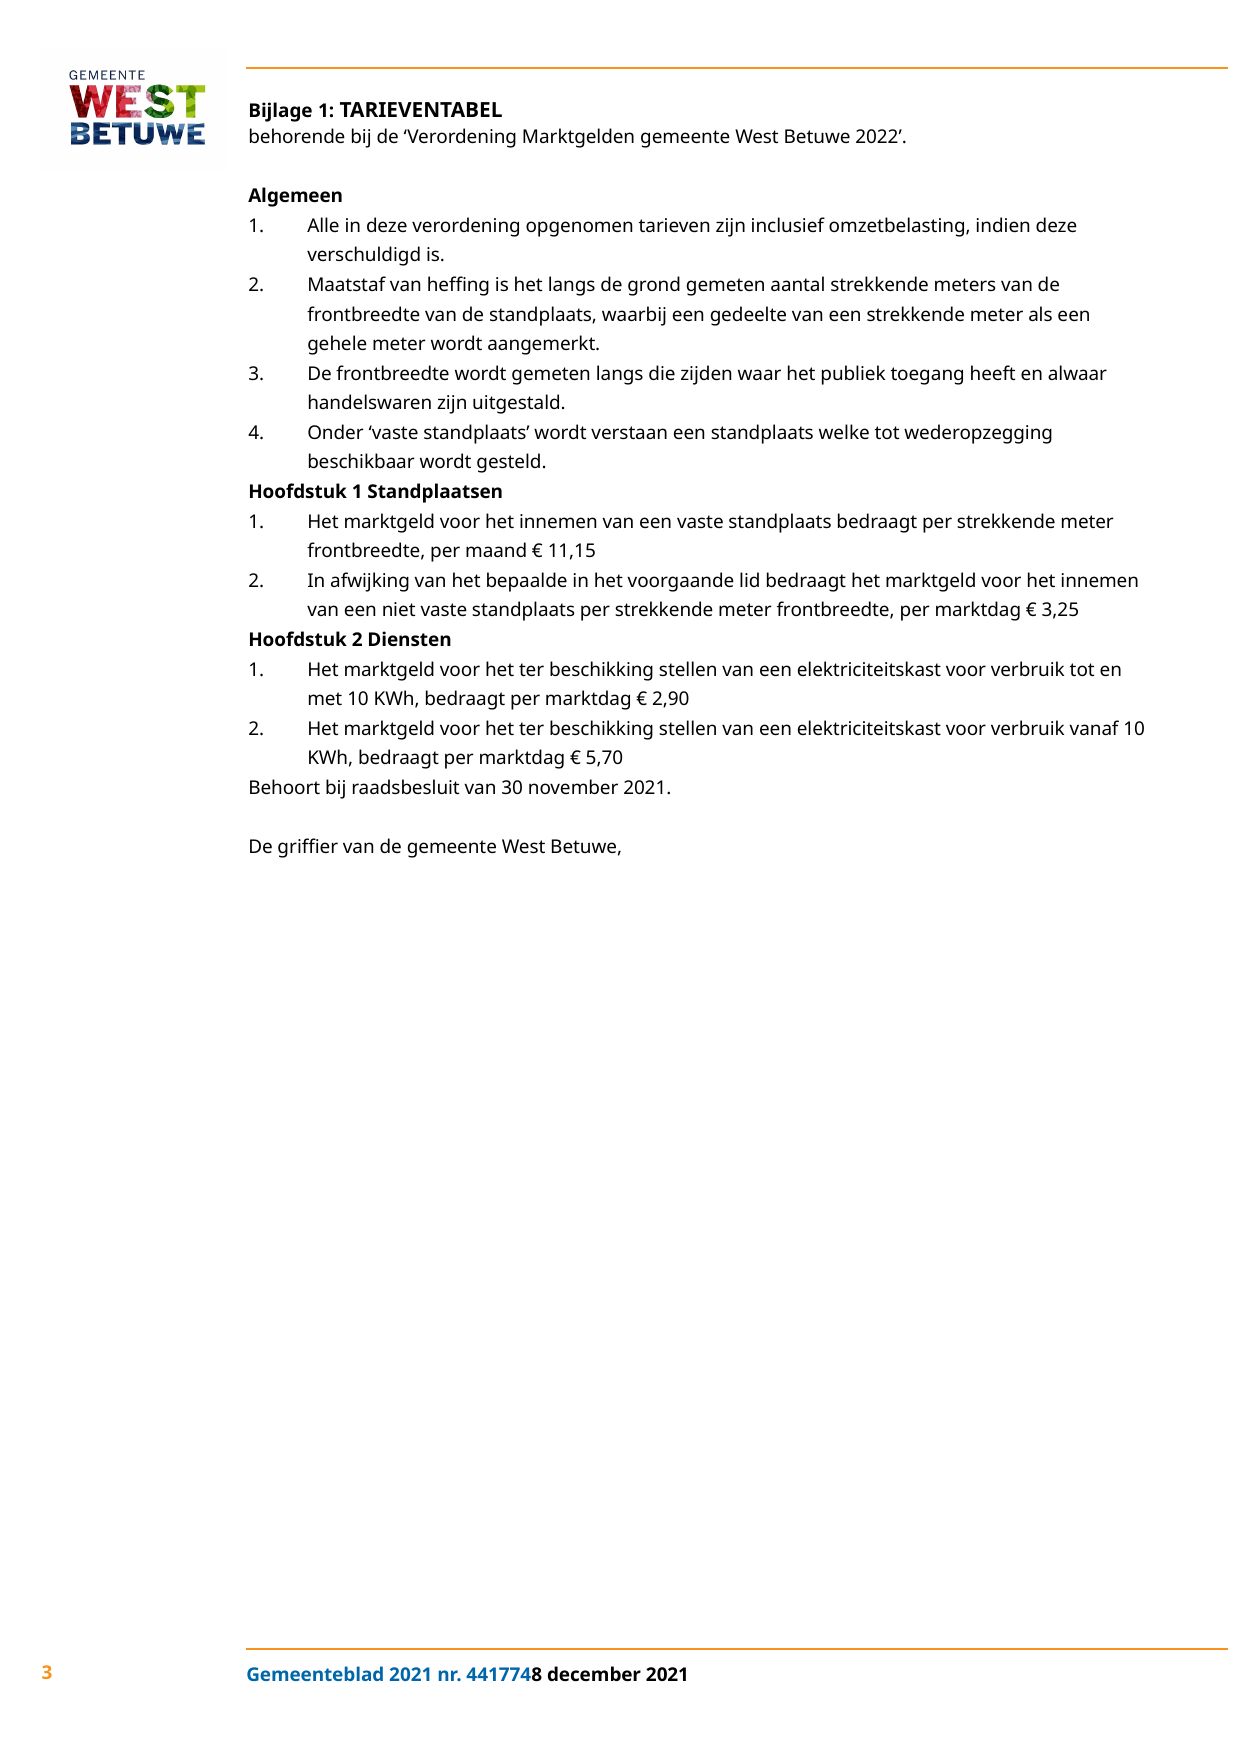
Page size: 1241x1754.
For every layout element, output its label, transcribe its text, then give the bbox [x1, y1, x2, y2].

picture [41, 47, 231, 172]
list Onder ‘vaste standplaats’ wordt verstaan een standplaats welke tot wederopzegging beschikbaar wordt gesteld. [248, 419, 1152, 474]
list Het marktgeld voor het ter beschikking stellen van een elektriciteitskast voor verbruik tot en met 10 KWh, bedraagt per marktdag € 2,90 [248, 656, 1152, 711]
list Het marktgeld voor het innemen van een vaste standplaats bedraagt per strekkende meter frontbreedte, per maand € 11,15 [248, 508, 1152, 563]
list Maatstaf van heffing is het langs de grond gemeten aantal strekkende meters van de frontbreedte van de standplaats, waarbij een gedeelte van een strekkende meter als een gehele meter wordt aangemerkt. [248, 271, 1152, 356]
text Hoofdstuk 2 Diensten [248, 626, 1152, 652]
list Het marktgeld voor het ter beschikking stellen van een elektriciteitskast voor verbruik vanaf 10 KWh, bedraagt per marktdag € 5,70 [248, 715, 1152, 770]
text Hoofdstuk 1 Standplaatsen [248, 478, 1152, 504]
list De frontbreedte wordt gemeten langs die zijden waar het publiek toegang heeft en alwaar handelswaren zijn uitgestald. [248, 360, 1152, 415]
list Alle in deze verordening opgenomen tarieven zijn inclusief omzetbelasting, indien deze verschuldigd is. [248, 212, 1152, 267]
text behorende bij de ‘Verordening Marktgelden gemeente West Betuwe 2022’. [248, 123, 1152, 149]
list In afwijking van het bepaalde in het voorgaande lid bedraagt het marktgeld voor het innemen van een niet vaste standplaats per strekkende meter frontbreedte, per marktdag € 3,25 [248, 567, 1152, 622]
text Behoort bij raadsbesluit van 30 november 2021. [248, 774, 1152, 800]
text Bijlage 1: TARIEVENTABEL [248, 95, 1152, 123]
text De griffier van de gemeente West Betuwe, [248, 833, 1152, 859]
text Algemeen [248, 182, 1152, 208]
